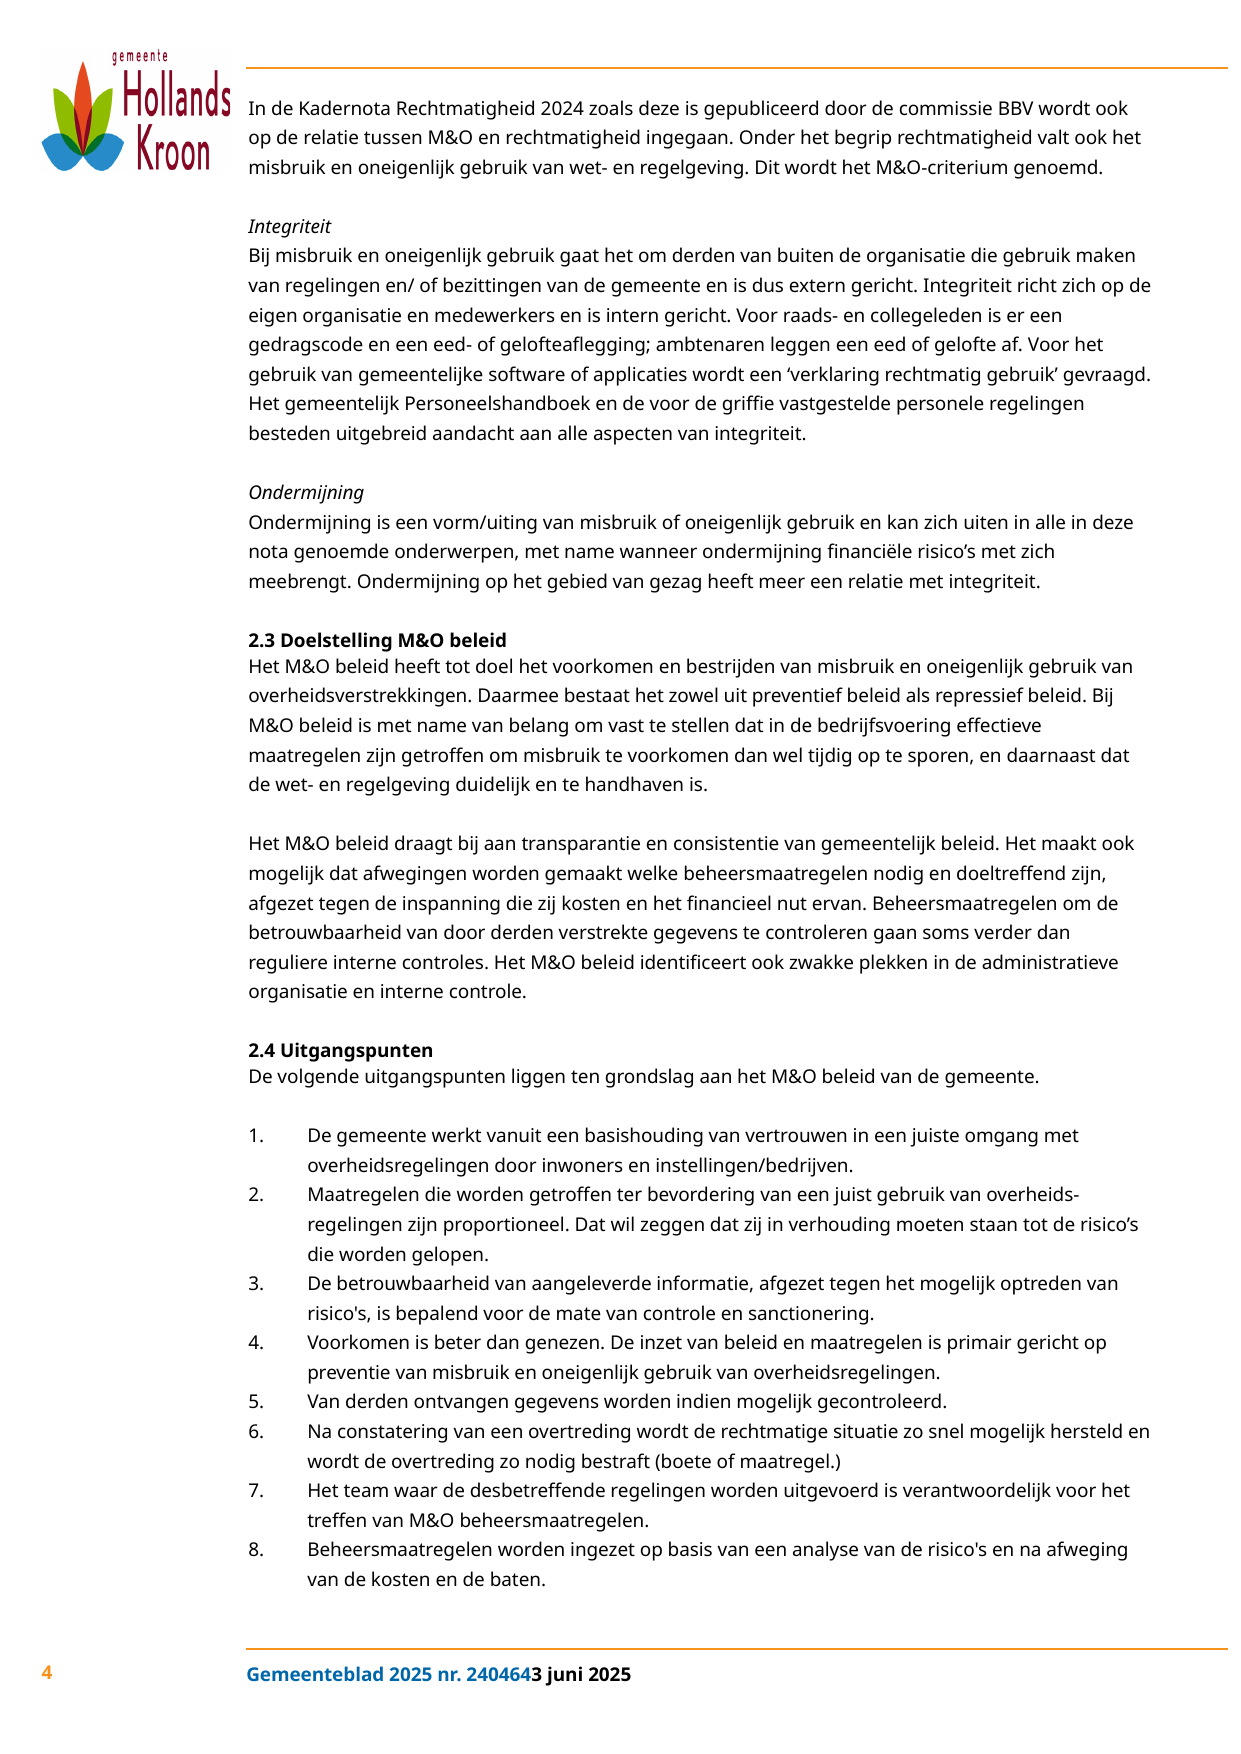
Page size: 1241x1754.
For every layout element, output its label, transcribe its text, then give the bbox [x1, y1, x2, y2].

list Na constatering van een overtreding wordt de rechtmatige situatie zo snel mogelijk hersteld en wordt de overtreding zo nodig bestraft (boete of maatregel.) [248, 1418, 1152, 1474]
list Het team waar de desbetreffende regelingen worden uitgevoerd is verantwoordelijk voor het treffen van M&O beheersmaatregelen. [248, 1477, 1152, 1533]
text Het M&O beleid draagt bij aan transparantie en consistentie van gemeentelijk beleid. Het maakt ook mogelijk dat afwegingen worden gemaakt welke beheersmaatregelen nodig en doeltreffend zijn, afgezet tegen de inspanning die zij kosten en het financieel nut ervan. Beheersmaatregelen om de betrouwbaarheid van door derden verstrekte gegevens te controleren gaan soms verder dan reguliere interne controles. Het M&O beleid identificeert ook zwakke plekken in de administratieve organisatie en interne controle. [248, 831, 1152, 1004]
text Ondermijning [248, 479, 1152, 505]
text 2.3 Doelstelling M&O beleid [248, 627, 1152, 653]
list Beheersmaatregelen worden ingezet op basis van een analyse van de risico's en na afweging van de kosten en de baten. [248, 1537, 1152, 1592]
list De gemeente werkt vanuit een basishouding van vertrouwen in een juiste omgang met overheidsregelingen door inwoners en instellingen/bedrijven. [248, 1122, 1152, 1178]
text Het M&O beleid heeft tot doel het voorkomen en bestrijden van misbruik en oneigenlijk gebruik van overheidsverstrekkingen. Daarmee bestaat het zowel uit preventief beleid als repressief beleid. Bij M&O beleid is met name van belang om vast te stellen dat in de bedrijfsvoering effectieve maatregelen zijn getroffen om misbruik te voorkomen dan wel tijdig op te sporen, en daarnaast dat de wet- en regelgeving duidelijk en te handhaven is. [248, 653, 1152, 797]
text Integriteit [248, 213, 1152, 239]
text 2.4 Uitgangspunten [248, 1038, 1152, 1063]
list Van derden ontvangen gegevens worden indien mogelijk gecontroleerd. [248, 1389, 1152, 1414]
text In de Kadernota Rechtmatigheid 2024 zoals deze is gepubliceerd door de commissie BBV wordt ook op de relatie tussen M&O en rechtmatigheid ingegaan. Onder het begrip rechtmatigheid valt ook het misbruik en oneigenlijk gebruik van wet- en regelgeving. Dit wordt het M&O-criterium genoemd. [248, 95, 1152, 180]
text De volgende uitgangspunten liggen ten grondslag aan het M&O beleid van de gemeente. [248, 1063, 1152, 1089]
list De betrouwbaarheid van aangeleverde informatie, afgezet tegen het mogelijk optreden van risico's, is bepalend voor de mate van controle en sanctionering. [248, 1270, 1152, 1326]
picture [41, 47, 231, 172]
list Voorkomen is beter dan genezen. De inzet van beleid en maatregelen is primair gericht op preventie van misbruik en oneigenlijk gebruik van overheidsregelingen. [248, 1329, 1152, 1385]
text Bij misbruik en oneigenlijk gebruik gaat het om derden van buiten de organisatie die gebruik maken van regelingen en/ of bezittingen van de gemeente en is dus extern gericht. Integriteit richt zich op de eigen organisatie en medewerkers en is intern gericht. Voor raads- en collegeleden is er een gedragscode en een eed- of gelofteaflegging; ambtenaren leggen een eed of gelofte af. Voor het gebruik van gemeentelijke software of applicaties wordt een ‘verklaring rechtmatig gebruik’ gevraagd. Het gemeentelijk Personeelshandboek en de voor de griffie vastgestelde personele regelingen besteden uitgebreid aandacht aan alle aspecten van integriteit. [248, 243, 1152, 446]
list Maatregelen die worden getroffen ter bevordering van een juist gebruik van overheids-regelingen zijn proportioneel. Dat wil zeggen dat zij in verhouding moeten staan tot de risico’s die worden gelopen. [248, 1182, 1152, 1267]
text Ondermijning is een vorm/uiting van misbruik of oneigenlijk gebruik en kan zich uiten in alle in deze nota genoemde onderwerpen, met name wanneer ondermijning financiële risico’s met zich meebrengt. Ondermijning op het gebied van gezag heeft meer een relatie met integriteit. [248, 509, 1152, 594]
